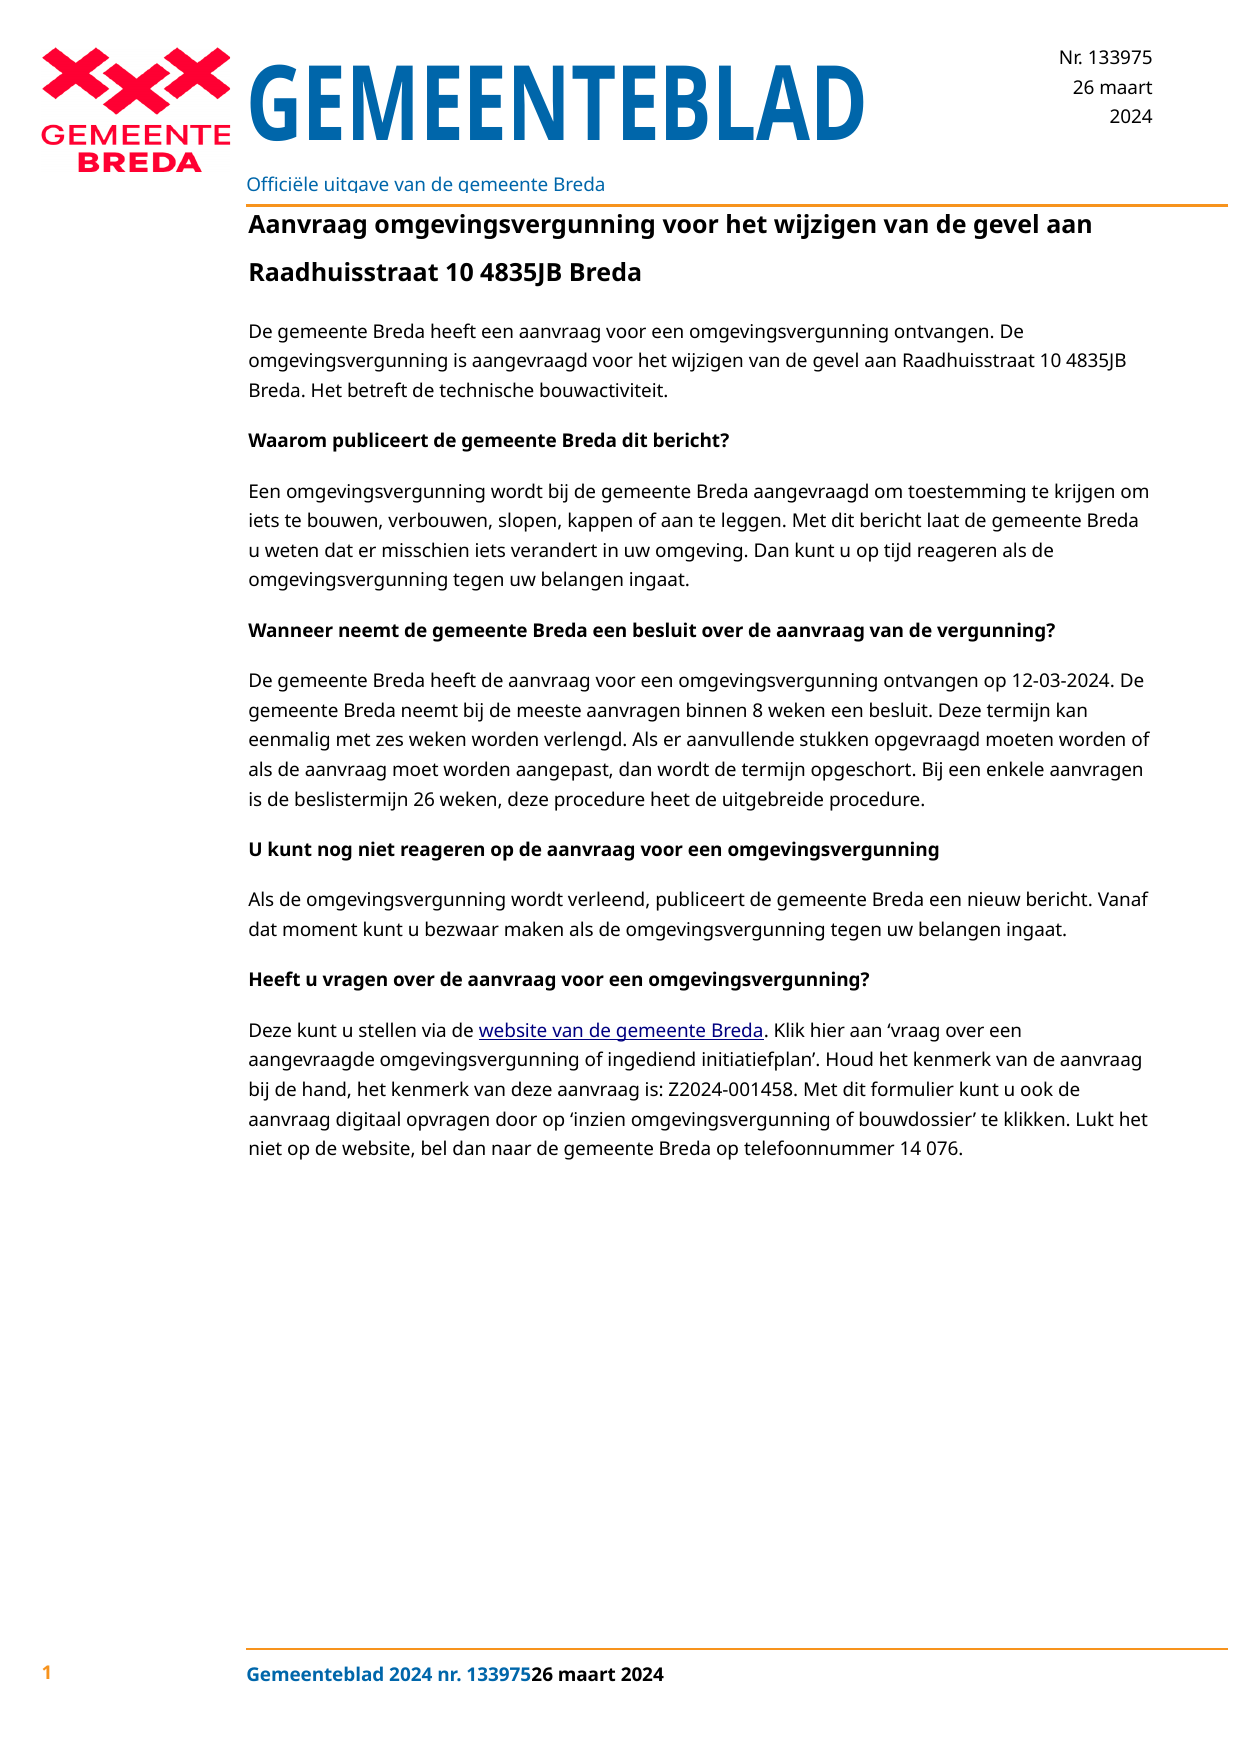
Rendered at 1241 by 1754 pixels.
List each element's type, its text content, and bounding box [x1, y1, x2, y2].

text De gemeente Breda heeft de aanvraag voor een omgevingsvergunning ontvangen op 12-03-2024. De gemeente Breda neemt bij de meeste aanvragen binnen 8 weken een besluit. Deze termijn kan eenmalig met zes weken worden verlengd. Als er aanvullende stukken opgevraagd moeten worden of als de aanvraag moet worden aangepast, dan wordt de termijn opgeschort. Bij een enkele aanvragen is de beslistermijn 26 weken, deze procedure heet de uitgebreide procedure. [248, 667, 1152, 812]
text Deze kunt u stellen via de website van de gemeente Breda. Klik hier aan ‘vraag over een aangevraagde omgevingsvergunning of ingediend initiatiefplan’. Houd het kenmerk van de aanvraag bij de hand, het kenmerk van deze aanvraag is: Z2024-001458. Met dit formulier kunt u ook de aanvraag digitaal opvragen door op ‘inzien omgevingsvergunning of bouwdossier’ te klikken. Lukt het niet op de website, bel dan naar de gemeente Breda op telefoonnummer 14 076. [248, 1017, 1152, 1161]
text Als de omgevingsvergunning wordt verleend, publiceert de gemeente Breda een nieuw bericht. Vanaf dat moment kunt u bezwaar maken als de omgevingsvergunning tegen uw belangen ingaat. [248, 887, 1152, 942]
text Heeft u vragen over de aanvraag voor een omgevingsvergunning? [248, 967, 1152, 992]
text De gemeente Breda heeft een aanvraag voor een omgevingsvergunning ontvangen. De omgevingsvergunning is aangevraagd voor het wijzigen van de gevel aan Raadhuisstraat 10 4835JB Breda. Het betreft de technische bouwactiviteit. [248, 318, 1152, 403]
text Waarom publiceert de gemeente Breda dit bericht? [248, 427, 1152, 453]
text Wanneer neemt de gemeente Breda een besluit over de aanvraag van de vergunning? [248, 617, 1152, 643]
picture [41, 47, 231, 172]
text U kunt nog niet reageren op de aanvraag voor een omgevingsvergunning [248, 836, 1152, 862]
text Een omgevingsvergunning wordt bij de gemeente Breda aangevraagd om toestemming te krijgen om iets te bouwen, verbouwen, slopen, kappen of aan te leggen. Met dit bericht laat de gemeente Breda u weten dat er misschien iets verandert in uw omgeving. Dan kunt u op tijd reageren als de omgevingsvergunning tegen uw belangen ingaat. [248, 478, 1152, 592]
text Aanvraag omgevingsvergunning voor het wijzigen van de gevel aan Raadhuisstraat 10 4835JB Breda [248, 207, 1152, 288]
